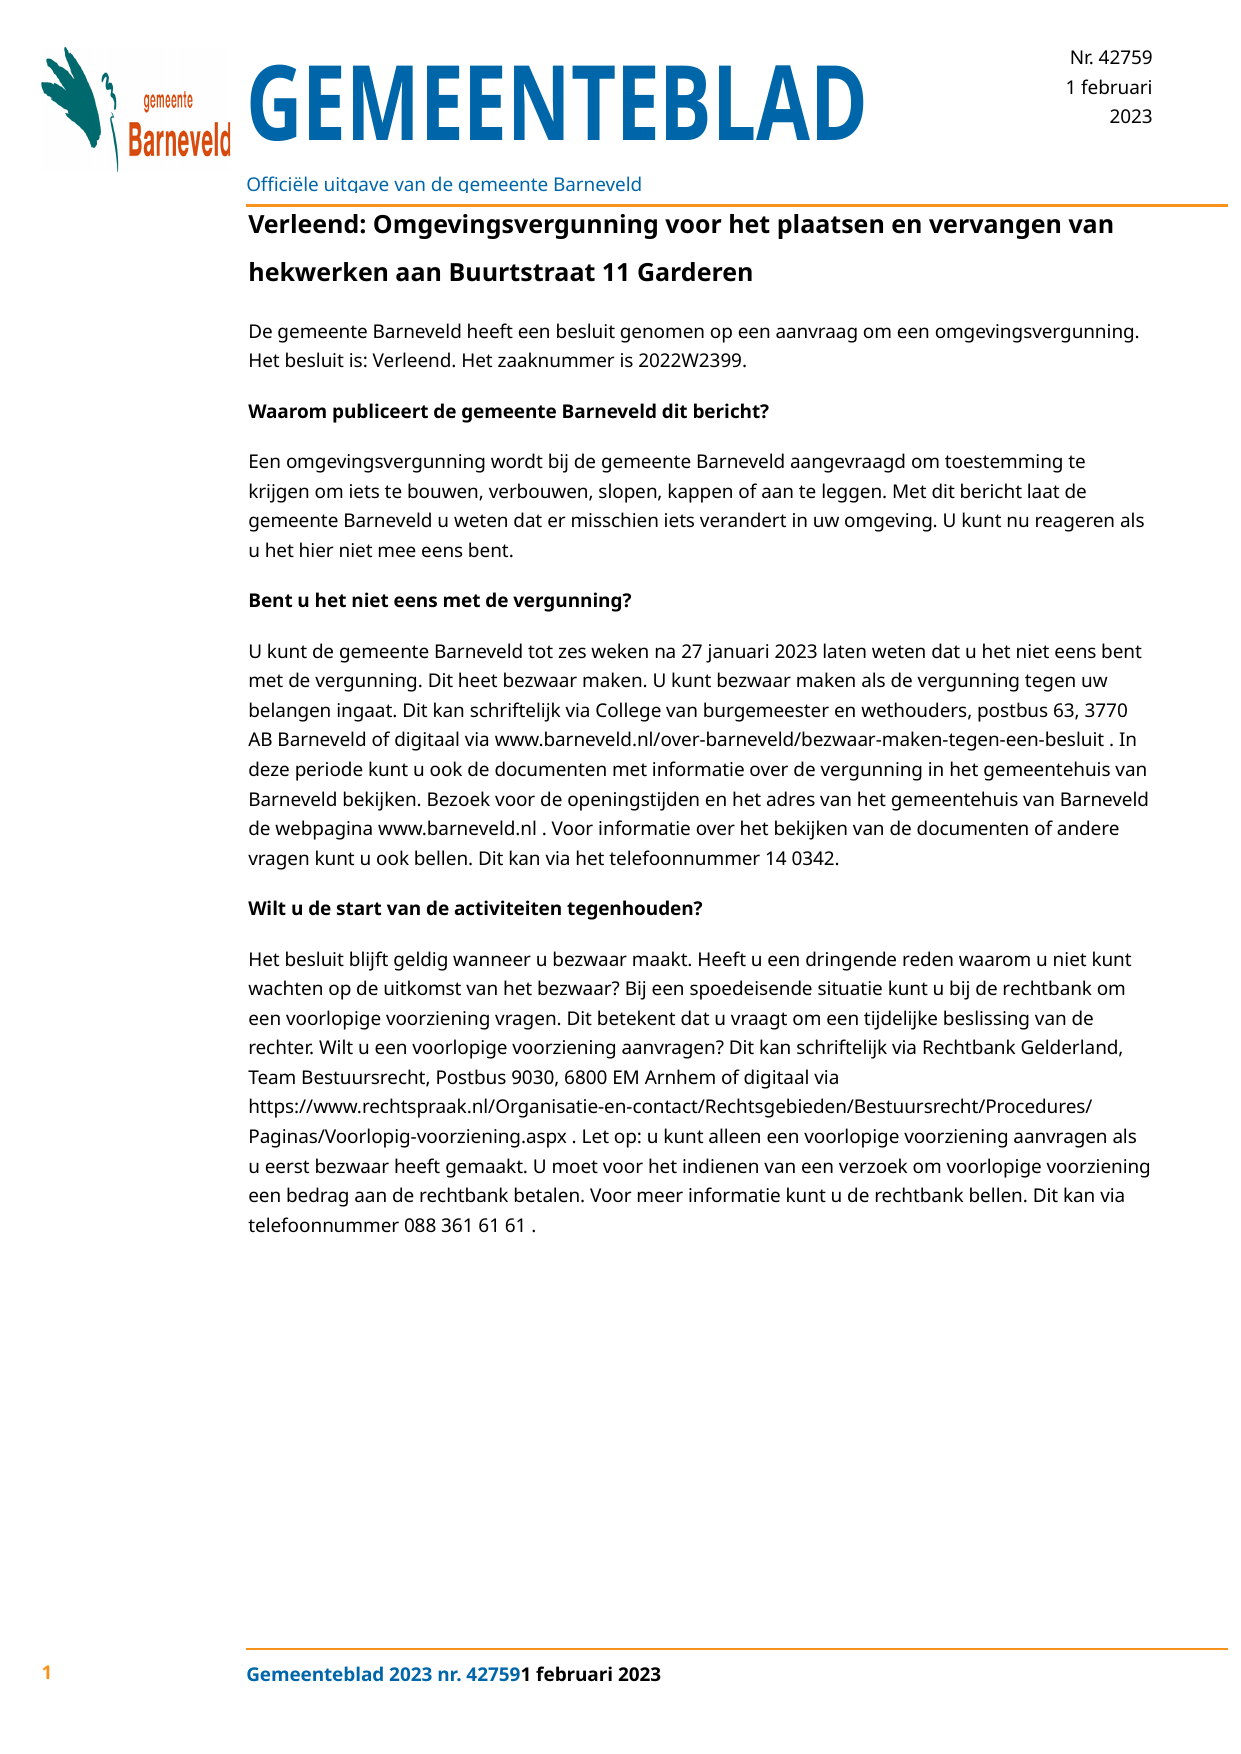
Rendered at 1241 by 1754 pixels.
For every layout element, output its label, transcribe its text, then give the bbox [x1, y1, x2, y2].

text Het besluit blijft geldig wanneer u bezwaar maakt. Heeft u een dringende reden waarom u niet kunt wachten op de uitkomst van het bezwaar? Bij een spoedeisende situatie kunt u bij de rechtbank om een voorlopige voorziening vragen. Dit betekent dat u vraagt om een tijdelijke beslissing van de rechter. Wilt u een voorlopige voorziening aanvragen? Dit kan schriftelijk via Rechtbank Gelderland, Team Bestuursrecht, Postbus 9030, 6800 EM Arnhem of digitaal via https://www.rechtspraak.nl/Organisatie-en-contact/Rechtsgebieden/Bestuursrecht/Procedures/Paginas/Voorlopig-voorziening.aspx . Let op: u kunt alleen een voorlopige voorziening aanvragen als u eerst bezwaar heeft gemaakt. U moet voor het indienen van een verzoek om voorlopige voorziening een bedrag aan de rechtbank betalen. Voor meer informatie kunt u de rechtbank bellen. Dit kan via telefoonnummer 088 361 61 61 . [248, 946, 1152, 1238]
text Verleend: Omgevingsvergunning voor het plaatsen en vervangen van hekwerken aan Buurtstraat 11 Garderen [248, 207, 1152, 288]
text Wilt u de start van de activiteiten tegenhouden? [248, 895, 1152, 921]
text Bent u het niet eens met de vergunning? [248, 587, 1152, 613]
text De gemeente Barneveld heeft een besluit genomen op een aanvraag om een omgevingsvergunning. Het besluit is: Verleend. Het zaaknummer is 2022W2399. [248, 318, 1152, 373]
picture [41, 47, 231, 172]
text U kunt de gemeente Barneveld tot zes weken na 27 januari 2023 laten weten dat u het niet eens bent met de vergunning. Dit heet bezwaar maken. U kunt bezwaar maken als de vergunning tegen uw belangen ingaat. Dit kan schriftelijk via College van burgemeester en wethouders, postbus 63, 3770 AB Barneveld of digitaal via www.barneveld.nl/over-barneveld/bezwaar-maken-tegen-een-besluit . In deze periode kunt u ook de documenten met informatie over de vergunning in het gemeentehuis van Barneveld bekijken. Bezoek voor de openingstijden en het adres van het gemeentehuis van Barneveld de webpagina www.barneveld.nl . Voor informatie over het bekijken van de documenten of andere vragen kunt u ook bellen. Dit kan via het telefoonnummer 14 0342. [248, 638, 1152, 871]
text Een omgevingsvergunning wordt bij de gemeente Barneveld aangevraagd om toestemming te krijgen om iets te bouwen, verbouwen, slopen, kappen of aan te leggen. Met dit bericht laat de gemeente Barneveld u weten dat er misschien iets verandert in uw omgeving. U kunt nu reageren als u het hier niet mee eens bent. [248, 448, 1152, 563]
text Waarom publiceert de gemeente Barneveld dit bericht? [248, 398, 1152, 424]
